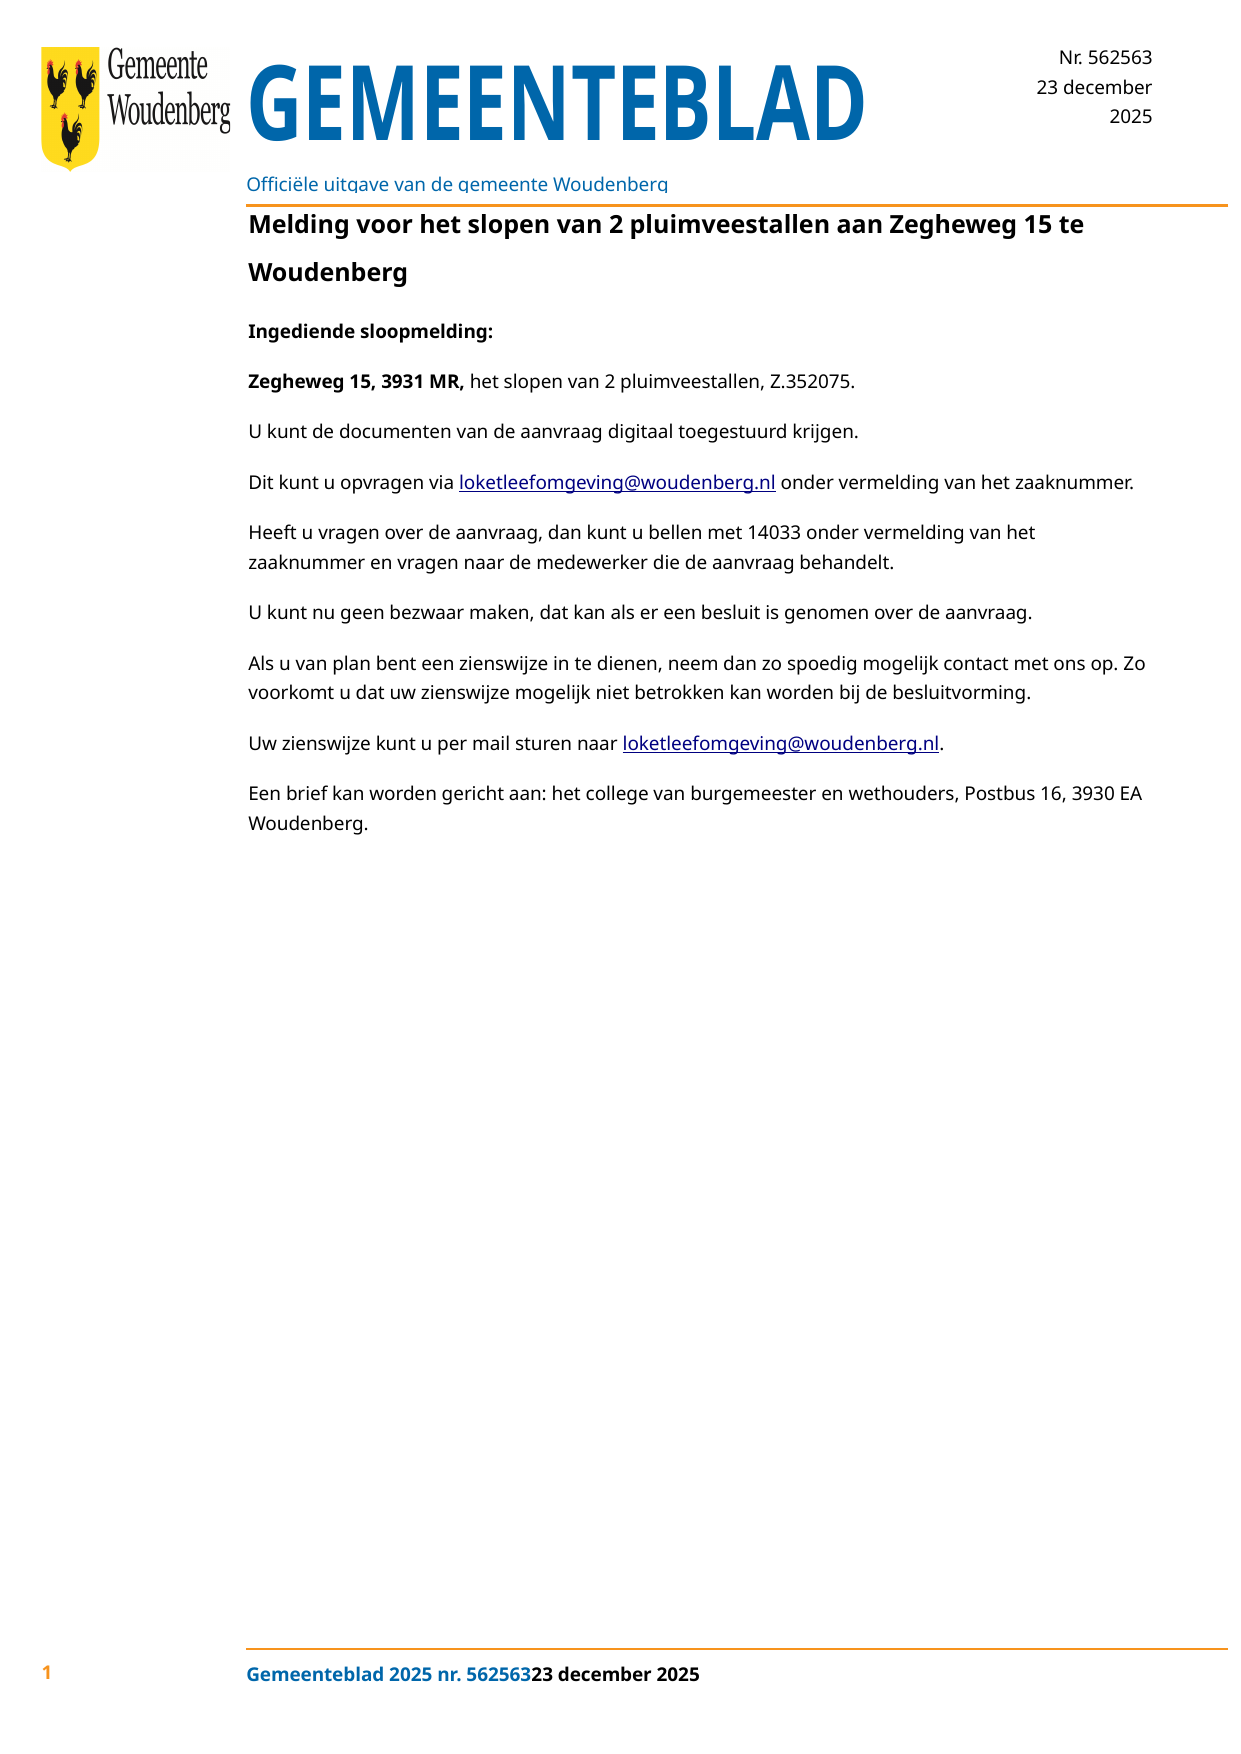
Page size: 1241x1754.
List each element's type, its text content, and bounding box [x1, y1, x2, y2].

text U kunt nu geen bezwaar maken, dat kan als er een besluit is genomen over de aanvraag. [248, 599, 1152, 625]
text Heeft u vragen over de aanvraag, dan kunt u bellen met 14033 onder vermelding van het zaaknummer en vragen naar de medewerker die de aanvraag behandelt. [248, 519, 1152, 575]
text U kunt de documenten van de aanvraag digitaal toegestuurd krijgen. [248, 419, 1152, 444]
text Zegheweg 15, 3931 MR, het slopen van 2 pluimveestallen, Z.352075. [248, 368, 1152, 394]
text Ingediende sloopmelding: [248, 318, 1152, 344]
text Melding voor het slopen van 2 pluimveestallen aan Zegheweg 15 te Woudenberg [248, 207, 1152, 288]
text Uw zienswijze kunt u per mail sturen naar loketleefomgeving@woudenberg.nl. [248, 730, 1152, 756]
text Dit kunt u opvragen via loketleefomgeving@woudenberg.nl onder vermelding van het zaaknummer. [248, 469, 1152, 495]
text Als u van plan bent een zienswijze in te dienen, neem dan zo spoedig mogelijk contact met ons op. Zo voorkomt u dat uw zienswijze mogelijk niet betrokken kan worden bij de besluitvorming. [248, 650, 1152, 705]
picture [41, 47, 231, 172]
text Een brief kan worden gericht aan: het college van burgemeester en wethouders, Postbus 16, 3930 EA Woudenberg. [248, 780, 1152, 836]
